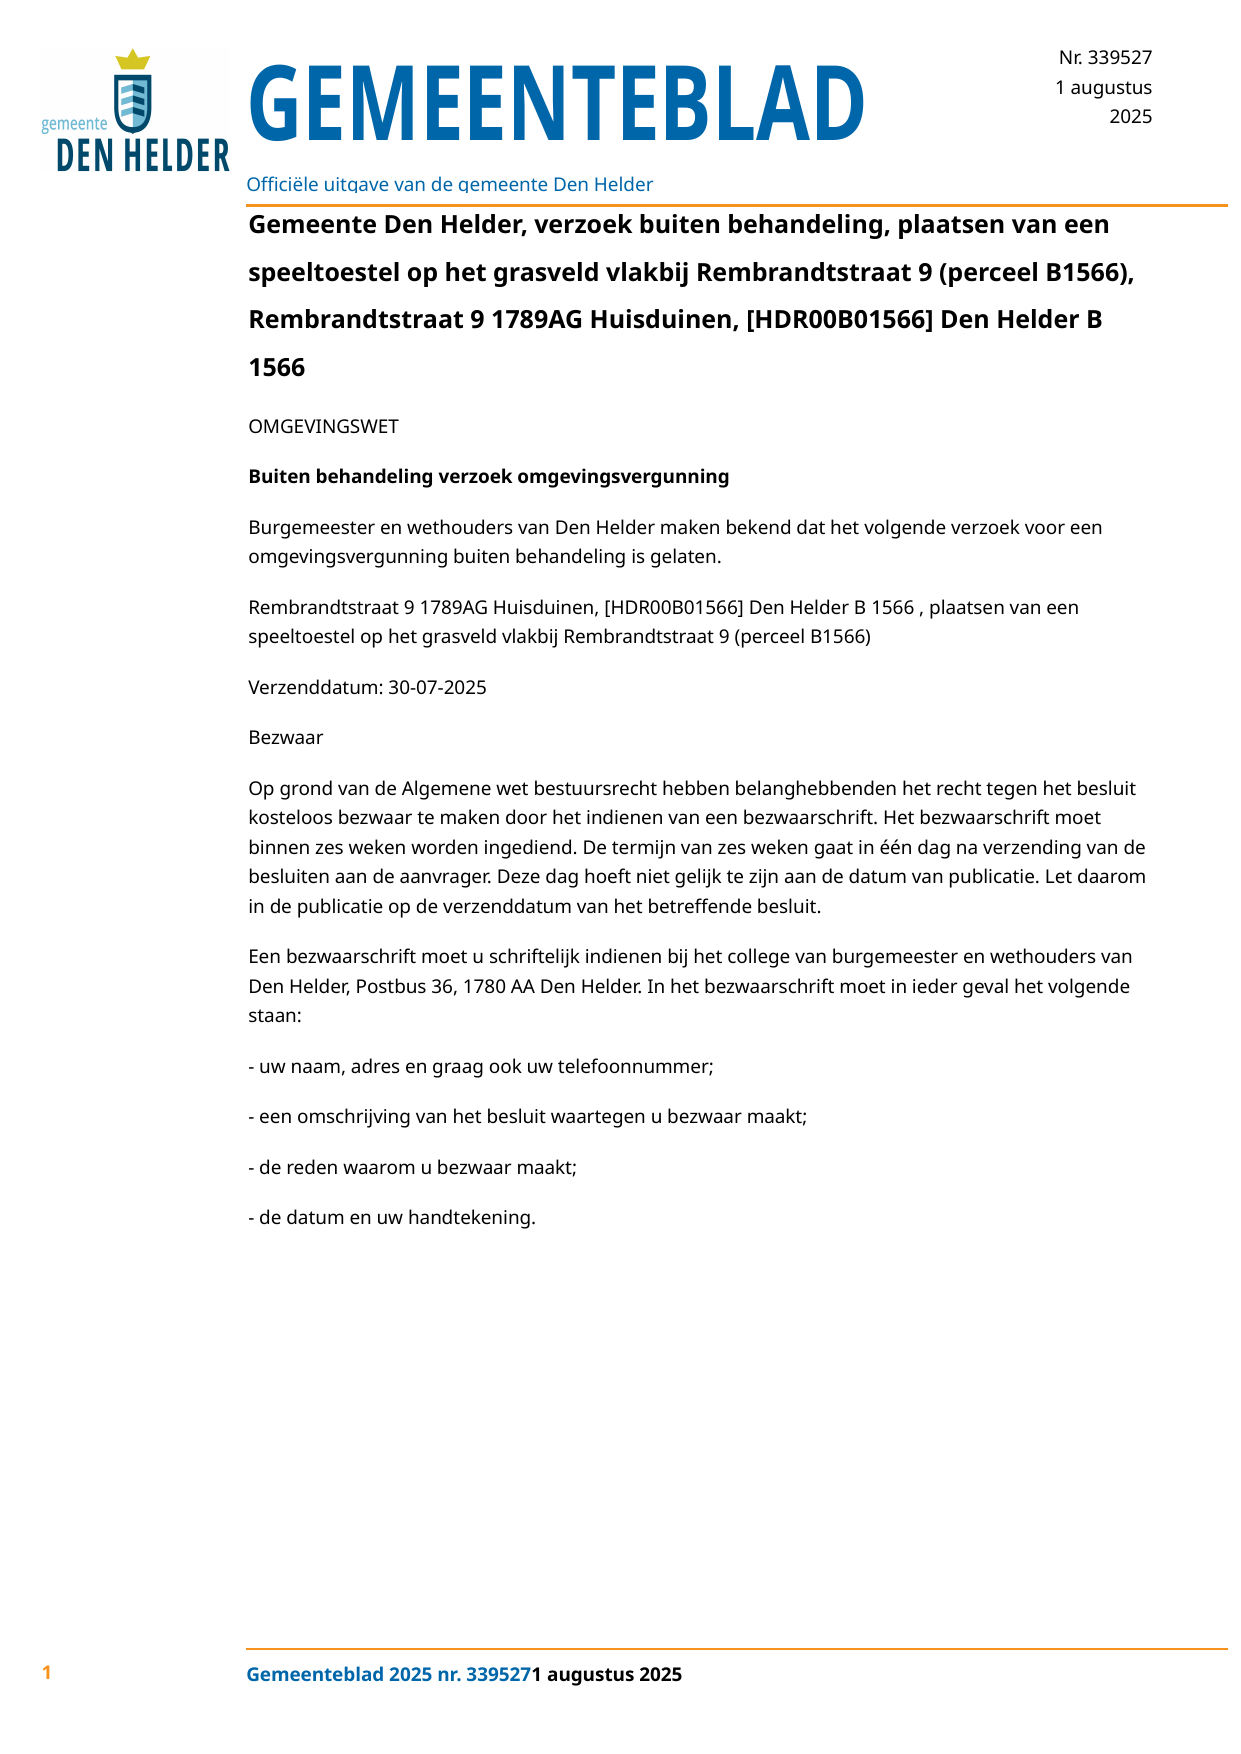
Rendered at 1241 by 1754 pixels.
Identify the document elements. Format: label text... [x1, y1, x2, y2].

text Rembrandtstraat 9 1789AG Huisduinen, [HDR00B01566] Den Helder B 1566 , plaatsen van een speeltoestel op het grasveld vlakbij Rembrandtstraat 9 (perceel B1566) [248, 594, 1152, 649]
text Burgemeester en wethouders van Den Helder maken bekend dat het volgende verzoek voor een omgevingsvergunning buiten behandeling is gelaten. [248, 514, 1152, 569]
text - de reden waarom u bezwaar maakt; [248, 1154, 1152, 1180]
text Bezwaar [248, 724, 1152, 750]
text Gemeente Den Helder, verzoek buiten behandeling, plaatsen van een speeltoestel op het grasveld vlakbij Rembrandtstraat 9 (perceel B1566), Rembrandtstraat 9 1789AG Huisduinen, [HDR00B01566] Den Helder B 1566 [248, 207, 1152, 384]
picture [220, 160, 224, 172]
picture [63, 144, 68, 165]
picture [41, 47, 231, 172]
picture [130, 157, 135, 172]
picture [100, 154, 106, 172]
text OMGEVINGSWET [248, 413, 1152, 439]
text Verzenddatum: 30-07-2025 [248, 674, 1152, 700]
text - uw naam, adres en graag ook uw telefoonnummer; [248, 1053, 1152, 1079]
text Buiten behandeling verzoek omgevingsvergunning [248, 463, 1152, 489]
text - een omschrijving van het besluit waartegen u bezwaar maakt; [248, 1103, 1152, 1129]
text - de datum en uw handtekening. [248, 1204, 1152, 1230]
text Een bezwaarschrift moet u schriftelijk indienen bij het college van burgemeester en wethouders van Den Helder, Postbus 36, 1780 AA Den Helder. In het bezwaarschrift moet in ieder geval het volgende staan: [248, 943, 1152, 1028]
picture [182, 144, 187, 165]
text Op grond van de Algemene wet bestuursrecht hebben belanghebbenden het recht tegen het besluit kosteloos bezwaar te maken door het indienen van een bezwaarschrift. Het bezwaarschrift moet binnen zes weken worden ingediend. De termijn van zes weken gaat in één dag na verzending van de besluiten aan de aanvrager. Deze dag hoeft niet gelijk te zijn aan de datum van publicatie. Let daarom in de publicatie op de verzenddatum van het betreffende besluit. [248, 775, 1152, 919]
